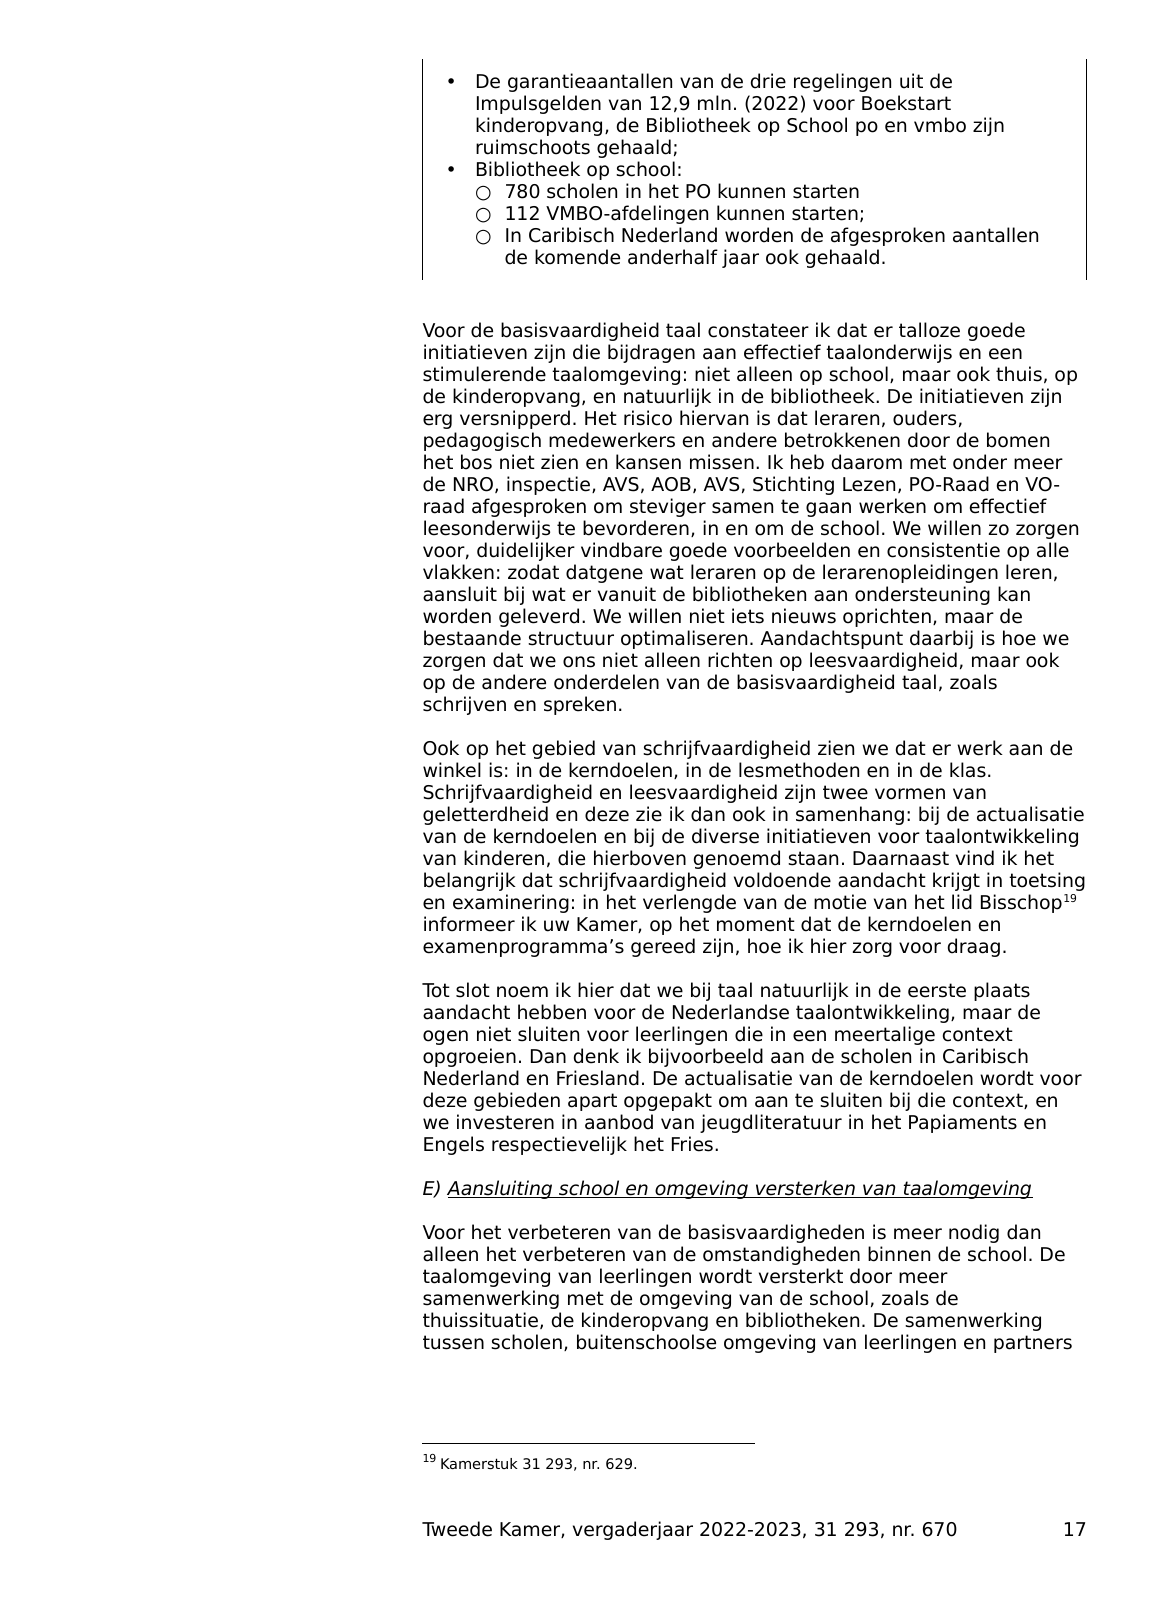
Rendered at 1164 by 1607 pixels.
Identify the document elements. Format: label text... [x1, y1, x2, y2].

text Tot slot noem ik hier dat we bij taal natuurlijk in de eerste plaats aandacht hebben voor de Nederlandse taalontwikkeling, maar de ogen niet sluiten voor leerlingen die in een meertalige context opgroeien. Dan denk ik bijvoorbeeld aan de scholen in Caribisch Nederland en Friesland. De actualisatie van de kerndoelen wordt voor deze gebieden apart opgepakt om aan te sluiten bij die context, en we investeren in aanbod van jeugdliteratuur in het Papiaments en Engels respectievelijk het Fries. [422, 980, 1087, 1156]
table_header • De garantieaantallen van de drie regelingen uit de Impulsgelden van 12,9 mln. (2022) voor Boekstart kinderopvang, de Bibliotheek op School po en vmbo zijn ruimschoots gehaald; • Bibliotheek op school: ○ 780 scholen in het PO kunnen starten ○ 112 VMBO-afdelingen kunnen starten; ○ In Caribisch Nederland worden de afgesproken aantallen de komende anderhalf jaar ook gehaald. [423, 59, 1086, 280]
text Voor de basisvaardigheid taal constateer ik dat er talloze goede initiatieven zijn die bijdragen aan effectief taalonderwijs en een stimulerende taalomgeving: niet alleen op school, maar ook thuis, op de kinderopvang, en natuurlijk in de bibliotheek. De initiatieven zijn erg versnipperd. Het risico hiervan is dat leraren, ouders, pedagogisch medewerkers en andere betrokkenen door de bomen het bos niet zien en kansen missen. Ik heb daarom met onder meer de NRO, inspectie, AVS, AOB, AVS, Stichting Lezen, PO-Raad en VO-raad afgesproken om steviger samen te gaan werken om effectief leesonderwijs te bevorderen, in en om de school. We willen zo zorgen voor, duidelijker vindbare goede voorbeelden en consistentie op alle vlakken: zodat datgene wat leraren op de lerarenopleidingen leren, aansluit bij wat er vanuit de bibliotheken aan ondersteuning kan worden geleverd. We willen niet iets nieuws oprichten, maar de bestaande structuur optimaliseren. Aandachtspunt daarbij is hoe we zorgen dat we ons niet alleen richten op leesvaardigheid, maar ook op de andere onderdelen van de basisvaardigheid taal, zoals schrijven en spreken. [422, 320, 1087, 716]
subtitle E) Aansluiting school en omgeving versterken van taalomgeving [422, 1178, 1087, 1200]
text Voor het verbeteren van de basisvaardigheden is meer nodig dan alleen het verbeteren van de omstandigheden binnen de school. De taalomgeving van leerlingen wordt versterkt door meer samenwerking met de omgeving van de school, zoals de thuissituatie, de kinderopvang en bibliotheken. De samenwerking tussen scholen, buitenschoolse omgeving van leerlingen en partners [422, 1222, 1087, 1354]
text Ook op het gebied van schrijfvaardigheid zien we dat er werk aan de winkel is: in de kerndoelen, in de lesmethoden en in de klas. Schrijfvaardigheid en leesvaardigheid zijn twee vormen van geletterdheid en deze zie ik dan ook in samenhang: bij de actualisatie van de kerndoelen en bij de diverse initiatieven voor taalontwikkeling van kinderen, die hierboven genoemd staan. Daarnaast vind ik het belangrijk dat schrijfvaardigheid voldoende aandacht krijgt in toetsing en examinering: in het verlengde van de motie van het lid Bisschop informeer ik uw Kamer, op het moment dat de kerndoelen en examenprogramma’s gereed zijn, hoe ik hier zorg voor draag. [422, 738, 1087, 958]
text Kamerstuk 31 293, nr. 629. [422, 1452, 1087, 1474]
